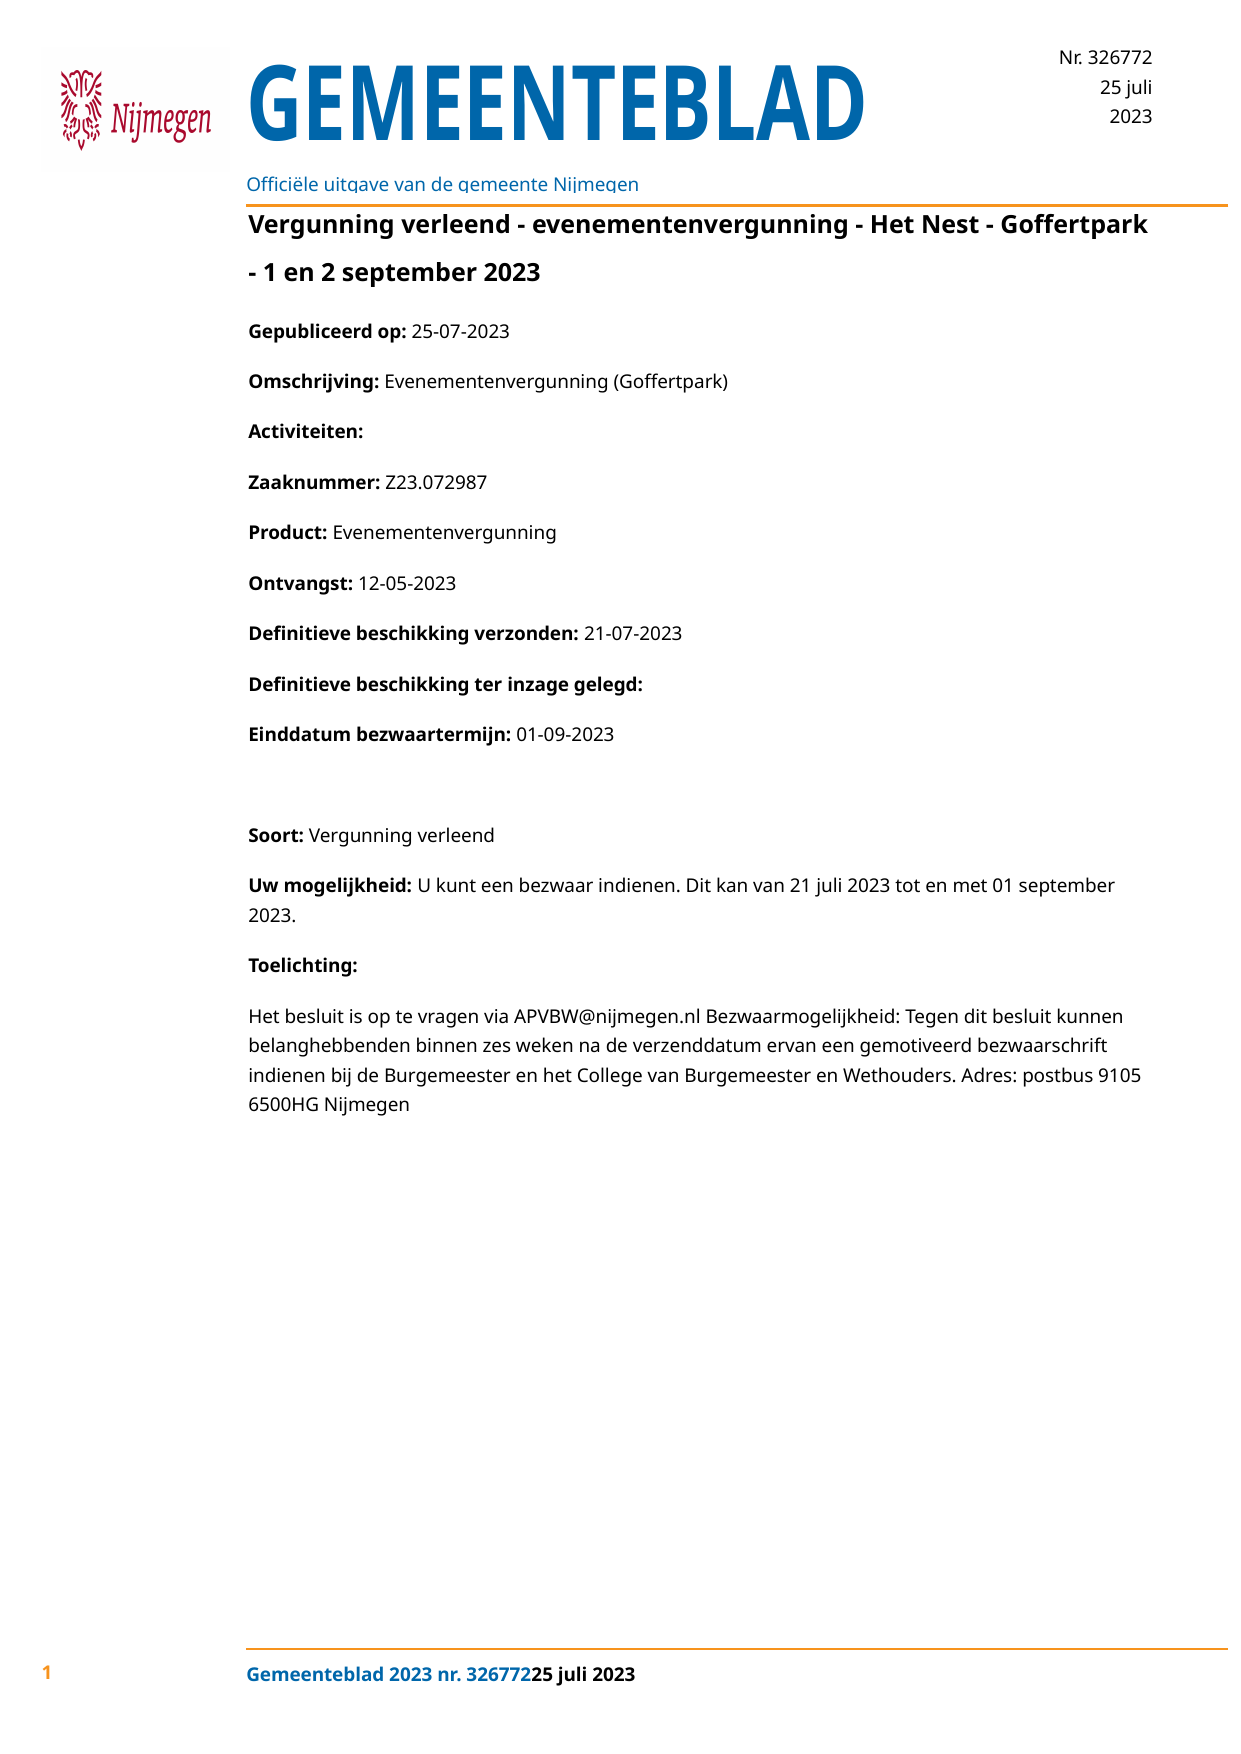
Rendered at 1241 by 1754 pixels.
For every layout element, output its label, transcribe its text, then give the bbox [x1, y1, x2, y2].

picture [41, 47, 231, 172]
text Zaaknummer: Z23.072987 [248, 469, 1152, 495]
text Einddatum bezwaartermijn: 01-09-2023 [248, 721, 1152, 747]
text Uw mogelijkheid: U kunt een bezwaar indienen. Dit kan van 21 juli 2023 tot en met 01 september 2023. [248, 872, 1152, 928]
text Product: Evenementenvergunning [248, 519, 1152, 545]
text Definitieve beschikking ter inzage gelegd: [248, 671, 1152, 697]
text Vergunning verleend - evenementenvergunning - Het Nest - Goffertpark - 1 en 2 september 2023 [248, 207, 1152, 288]
text Activiteiten: [248, 419, 1152, 444]
text Ontvangst: 12-05-2023 [248, 570, 1152, 596]
text Soort: Vergunning verleend [248, 822, 1152, 848]
text Toelichting: [248, 952, 1152, 978]
text Omschrijving: Evenementenvergunning (Goffertpark) [248, 368, 1152, 394]
text Het besluit is op te vragen via APVBW@nijmegen.nl Bezwaarmogelijkheid: Tegen dit besluit kunnen belanghebbenden binnen zes weken na de verzenddatum ervan een gemotiveerd bezwaarschrift indienen bij de Burgemeester en het College van Burgemeester en Wethouders. Adres: postbus 9105 6500HG Nijmegen [248, 1003, 1152, 1117]
text Definitieve beschikking verzonden: 21-07-2023 [248, 620, 1152, 646]
text Gepubliceerd op: 25-07-2023 [248, 318, 1152, 344]
